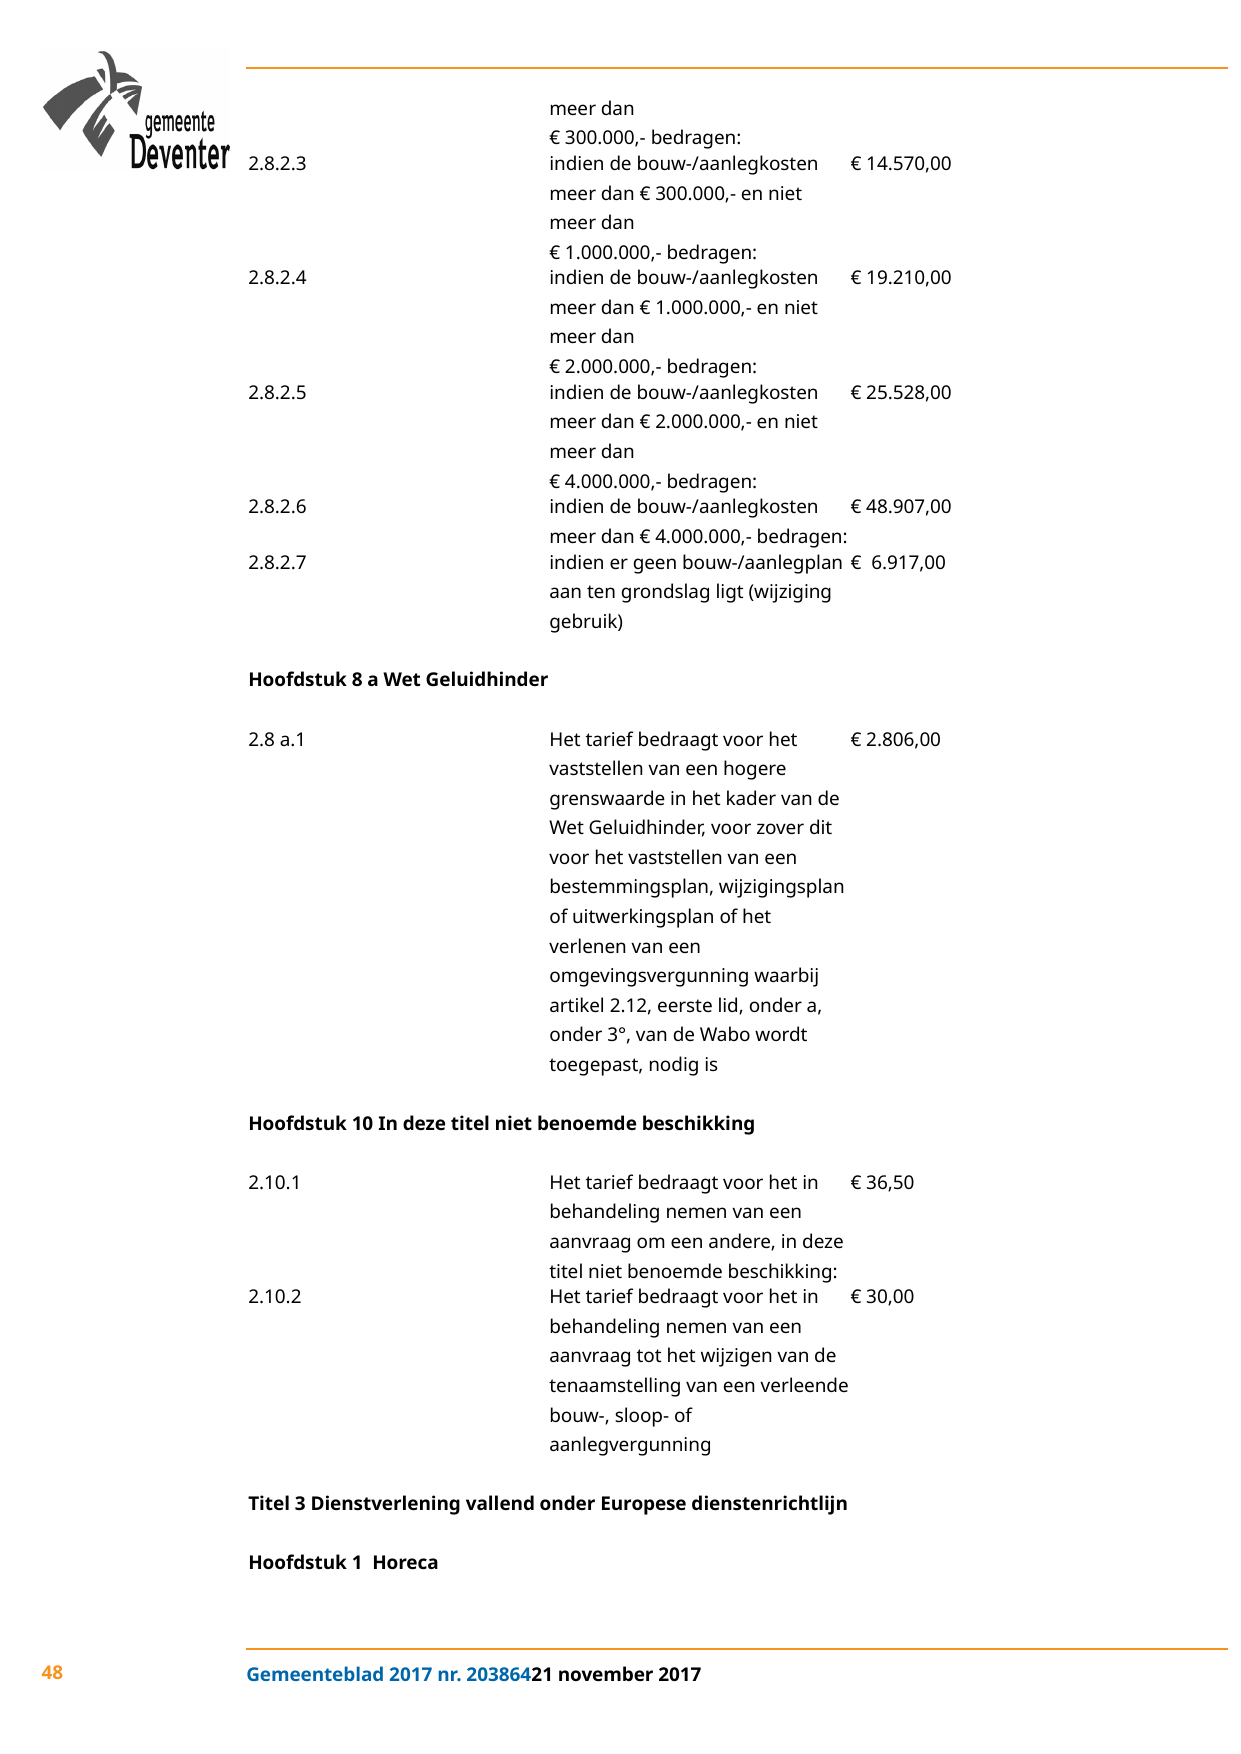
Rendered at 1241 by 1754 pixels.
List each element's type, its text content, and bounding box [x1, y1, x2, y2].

table_cell 2.8.2.5 [248, 379, 549, 493]
table_cell indien de bouw-/aanlegkosten meer dan € 300.000,- en niet meer dan € 1.000.000,- bedragen: [549, 150, 850, 264]
text Titel 3 Dienstverlening vallend onder Europese dienstenrichtlijn [248, 1490, 1152, 1516]
table_cell 2.8.2.7 [248, 549, 549, 634]
text Hoofdstuk 10 In deze titel niet benoemde beschikking [248, 1110, 1152, 1136]
text Hoofdstuk 1 Horeca [248, 1549, 1152, 1575]
table_cell 2.8.2.3 [248, 150, 549, 264]
table_cell € 48.907,00 [850, 494, 1152, 549]
table_cell [850, 95, 1152, 150]
table_cell [248, 95, 549, 150]
table_cell € 14.570,00 [850, 150, 1152, 264]
table_cell € 6.917,00 [850, 549, 1152, 634]
table_cell 2.10.2 [248, 1284, 549, 1457]
table_header € 2.806,00 [850, 726, 1152, 1077]
table_header Het tarief bedraagt voor het vaststellen van een hogere grenswaarde in het kader van de Wet Geluidhinder, voor zover dit voor het vaststellen van een bestemmingsplan, wijzigingsplan of uitwerkingsplan of het verlenen van een omgevingsvergunning waarbij artikel 2.12, eerste lid, onder a, onder 3°, van de Wabo wordt toegepast, nodig is [549, 726, 850, 1077]
table_header € 36,50 [850, 1169, 1152, 1283]
table_cell indien de bouw-/aanlegkosten meer dan € 2.000.000,- en niet meer dan € 4.000.000,- bedragen: [549, 379, 850, 493]
table_header Het tarief bedraagt voor het in behandeling nemen van een aanvraag om een andere, in deze titel niet benoemde beschikking: [549, 1169, 850, 1283]
table_cell Het tarief bedraagt voor het in behandeling nemen van een aanvraag tot het wijzigen van de tenaamstelling van een verleende bouw-, sloop- of aanlegvergunning [549, 1284, 850, 1457]
picture [41, 47, 231, 172]
table_cell € 25.528,00 [850, 379, 1152, 493]
table_cell indien de bouw-/aanlegkosten meer dan € 1.000.000,- en niet meer dan € 2.000.000,- bedragen: [549, 265, 850, 379]
text Hoofdstuk 8 a Wet Geluidhinder [248, 667, 1152, 692]
table_cell meer dan € 300.000,- bedragen: [549, 95, 850, 150]
table_cell € 30,00 [850, 1284, 1152, 1457]
table_header 2.10.1 [248, 1169, 549, 1283]
table_cell indien de bouw-/aanlegkosten meer dan € 4.000.000,- bedragen: [549, 494, 850, 549]
table_cell 2.8.2.6 [248, 494, 549, 549]
table_cell indien er geen bouw-/aanlegplan aan ten grondslag ligt (wijziging gebruik) [549, 549, 850, 634]
table_header 2.8 a.1 [248, 726, 549, 1077]
table_cell € 19.210,00 [850, 265, 1152, 379]
table_cell 2.8.2.4 [248, 265, 549, 379]
